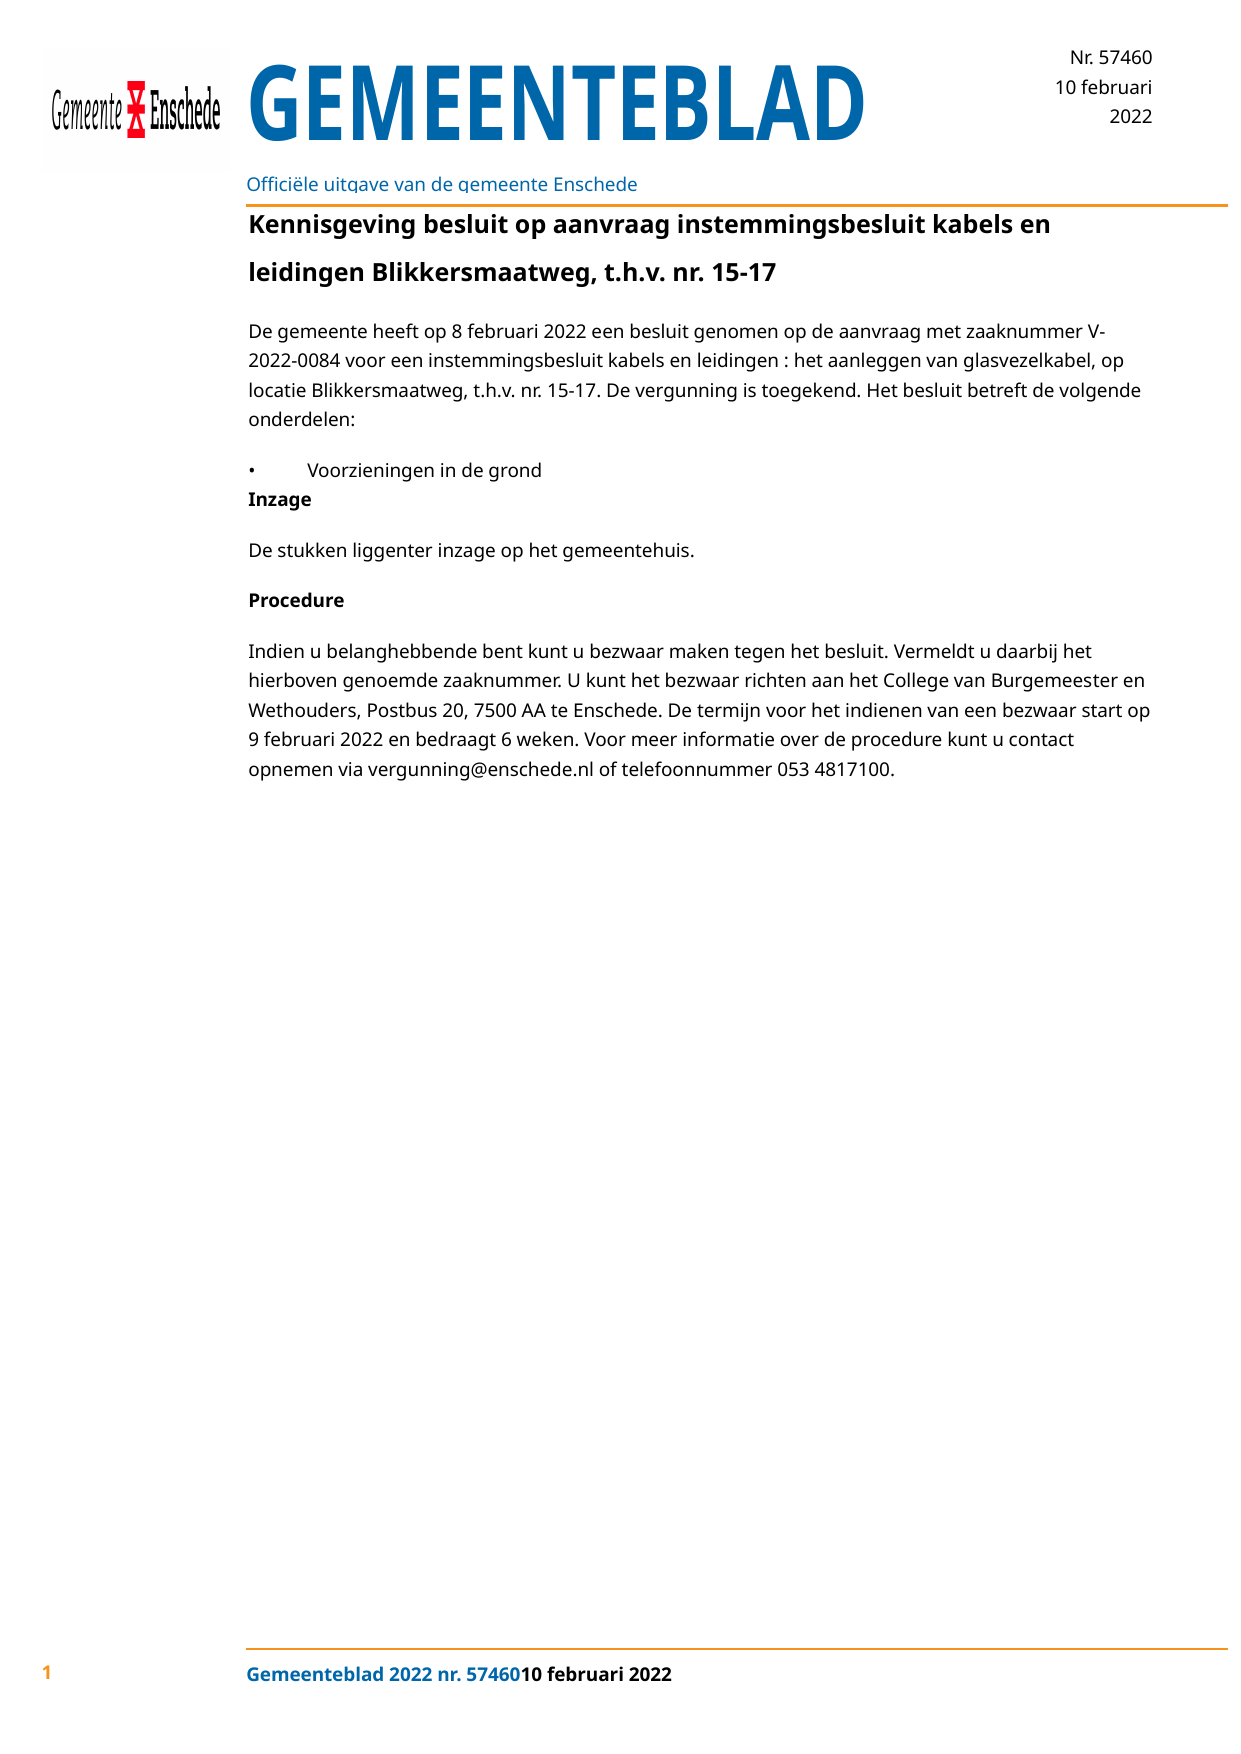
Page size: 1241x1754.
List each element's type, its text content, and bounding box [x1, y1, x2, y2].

text Procedure [248, 587, 1152, 613]
text De stukken liggenter inzage op het gemeentehuis. [248, 537, 1152, 563]
text De gemeente heeft op 8 februari 2022 een besluit genomen op de aanvraag met zaaknummer V-2022-0084 voor een instemmingsbesluit kabels en leidingen : het aanleggen van glasvezelkabel, op locatie Blikkersmaatweg, t.h.v. nr. 15-17. De vergunning is toegekend. Het besluit betreft de volgende onderdelen: [248, 318, 1152, 432]
text Indien u belanghebbende bent kunt u bezwaar maken tegen het besluit. Vermeldt u daarbij het hierboven genoemde zaaknummer. U kunt het bezwaar richten aan het College van Burgemees­ter en Wethouders, Postbus 20, 7500 AA te Enschede. De termijn voor het indienen van een bezwaar start op 9 februari 2022 en bedraagt 6 weken. Voor meer informatie over de procedure kunt u contact opnemen via vergunning@enschede.nl of telefoonnummer 053 4817100. [248, 638, 1152, 782]
picture [41, 47, 231, 172]
list Voorzieningen in de grond [248, 457, 1152, 483]
text Inzage [248, 487, 1152, 512]
text Kennisgeving besluit op aanvraag instemmingsbesluit kabels en leidingen Blikkersmaatweg, t.h.v. nr. 15-17 [248, 207, 1152, 288]
